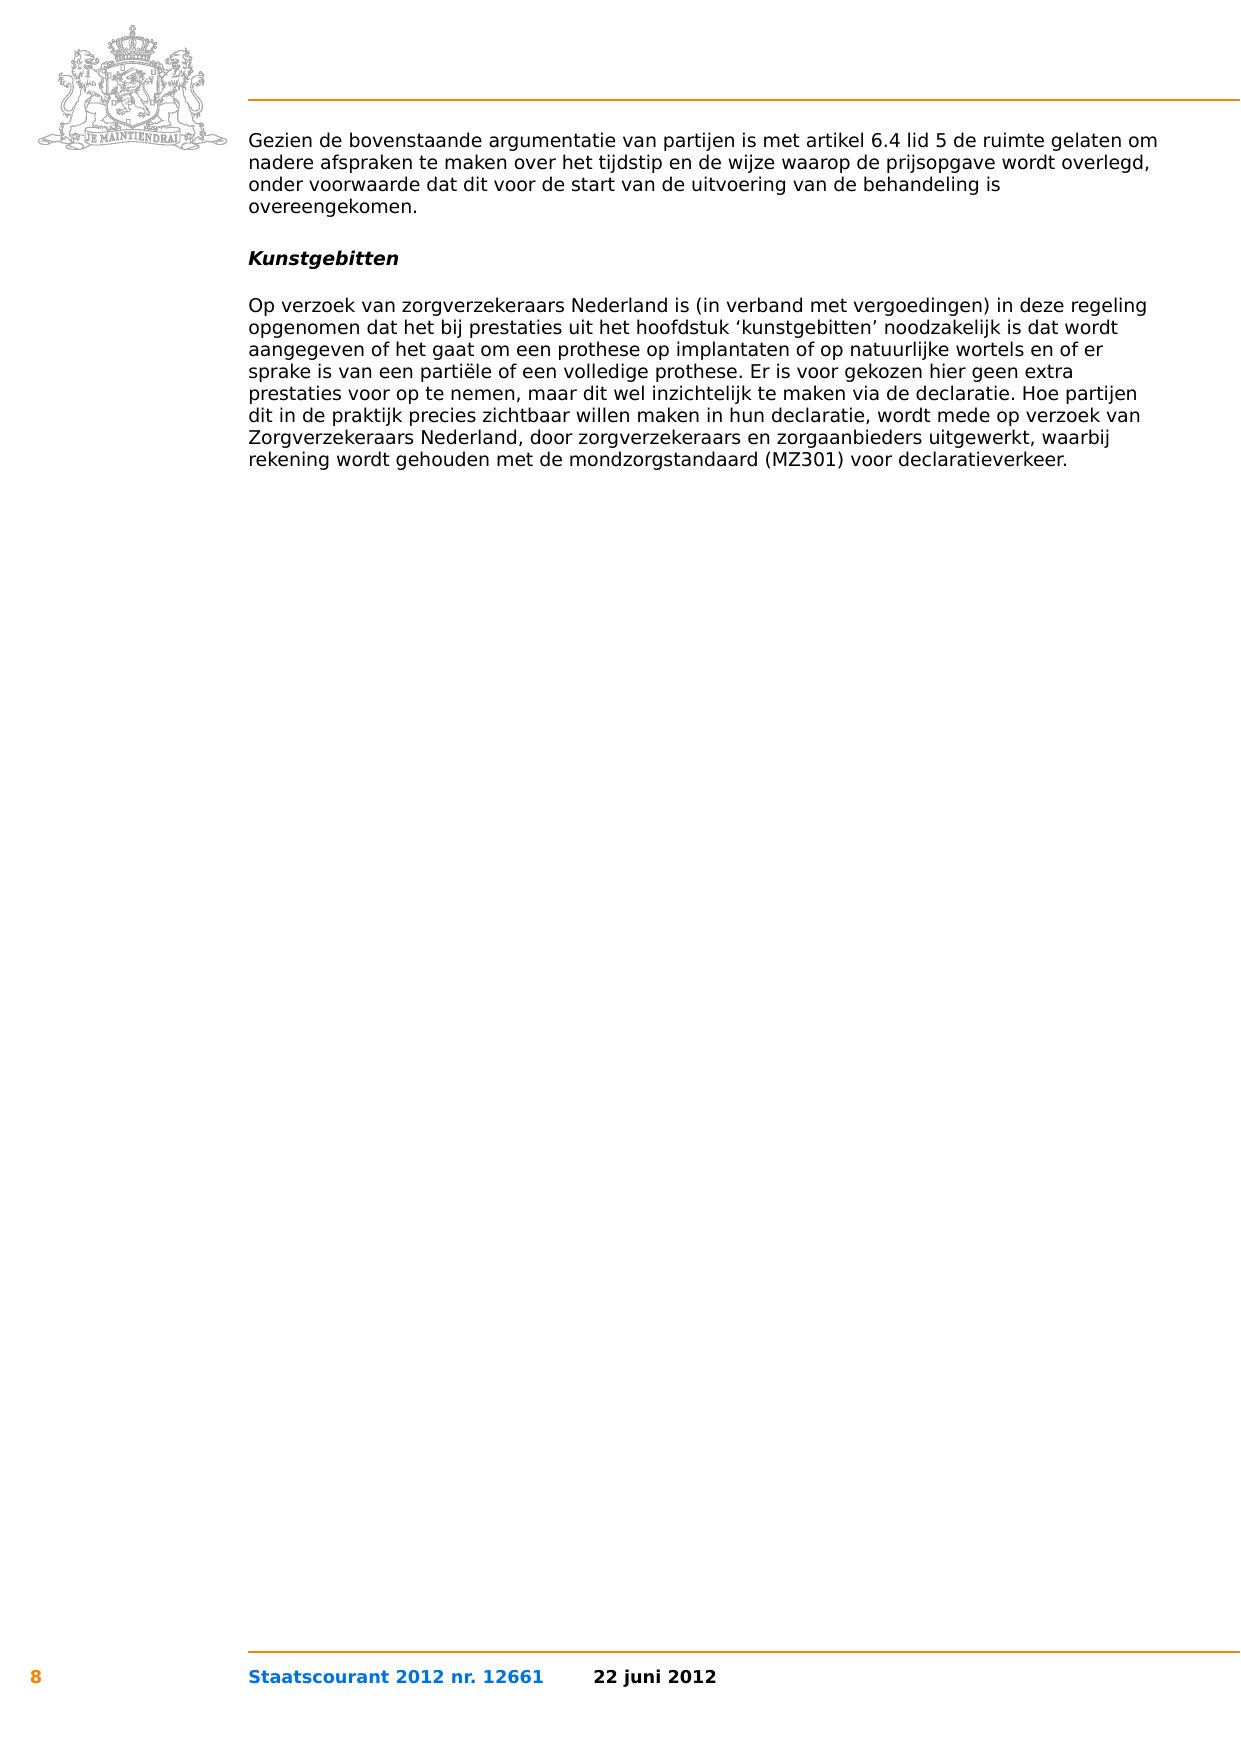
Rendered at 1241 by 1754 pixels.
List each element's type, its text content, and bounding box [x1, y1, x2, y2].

picture [38, 25, 227, 150]
text Gezien de bovenstaande argumentatie van partijen is met artikel 6.4 lid 5 de ruimte gelaten om nadere afspraken te maken over het tijdstip en de wijze waarop de prijsopgave wordt overlegd, onder voorwaarde dat dit voor de start van de uitvoering van de behandeling is overeengekomen. [248, 130, 1163, 218]
subtitle Kunstgebitten [248, 248, 1163, 270]
text Op verzoek van zorgverzekeraars Nederland is (in verband met vergoedingen) in deze regeling opgenomen dat het bij prestaties uit het hoofdstuk ‘kunstgebitten’ noodzakelijk is dat wordt aangegeven of het gaat om een prothese op implantaten of op natuurlijke wortels en of er sprake is van een partiële of een volledige prothese. Er is voor gekozen hier geen extra prestaties voor op te nemen, maar dit wel inzichtelijk te maken via de declaratie. Hoe partijen dit in de praktijk precies zichtbaar willen maken in hun declaratie, wordt mede op verzoek van Zorgverzekeraars Nederland, door zorgverzekeraars en zorgaanbieders uitgewerkt, waarbij rekening wordt gehouden met de mondzorgstandaard (MZ301) voor declaratieverkeer. [248, 295, 1163, 471]
